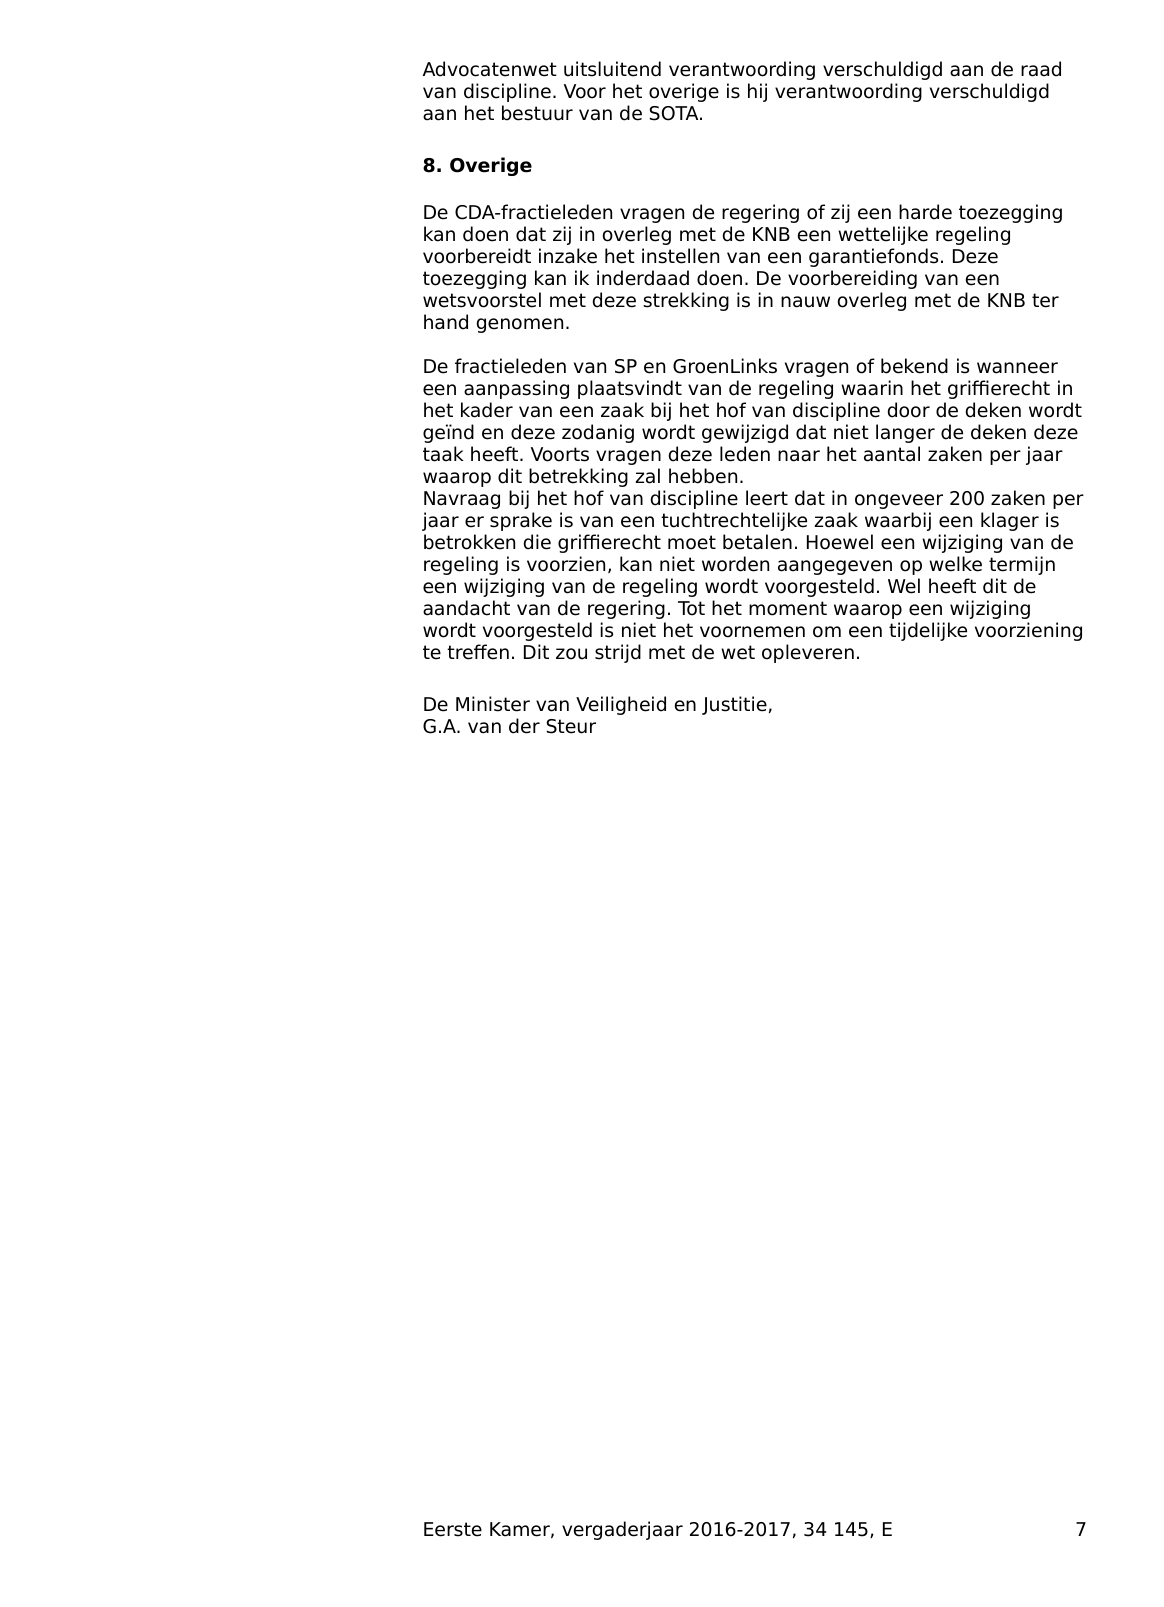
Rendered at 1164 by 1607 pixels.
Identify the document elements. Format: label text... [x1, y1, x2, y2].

text De Minister van Veiligheid en Justitie, G.A. van der Steur [422, 694, 1087, 738]
text De fractieleden van SP en GroenLinks vragen of bekend is wanneer een aanpassing plaatsvindt van de regeling waarin het griffierecht in het kader van een zaak bij het hof van discipline door de deken wordt geïnd en deze zodanig wordt gewijzigd dat niet langer de deken deze taak heeft. Voorts vragen deze leden naar het aantal zaken per jaar waarop dit betrekking zal hebben. [422, 356, 1087, 488]
text Advocatenwet uitsluitend verantwoording verschuldigd aan de raad van discipline. Voor het overige is hij verantwoording verschuldigd aan het bestuur van de SOTA. [422, 59, 1087, 125]
subtitle 8. Overige [422, 155, 1087, 177]
text De CDA-fractieleden vragen de regering of zij een harde toezegging kan doen dat zij in overleg met de KNB een wettelijke regeling voorbereidt inzake het instellen van een garantiefonds. Deze toezegging kan ik inderdaad doen. De voorbereiding van een wetsvoorstel met deze strekking is in nauw overleg met de KNB ter hand genomen. [422, 202, 1087, 334]
text Navraag bij het hof van discipline leert dat in ongeveer 200 zaken per jaar er sprake is van een tuchtrechtelijke zaak waarbij een klager is betrokken die griffierecht moet betalen. Hoewel een wijziging van de regeling is voorzien, kan niet worden aangegeven op welke termijn een wijziging van de regeling wordt voorgesteld. Wel heeft dit de aandacht van de regering. Tot het moment waarop een wijziging wordt voorgesteld is niet het voornemen om een tijdelijke voorziening te treffen. Dit zou strijd met de wet opleveren. [422, 488, 1087, 664]
